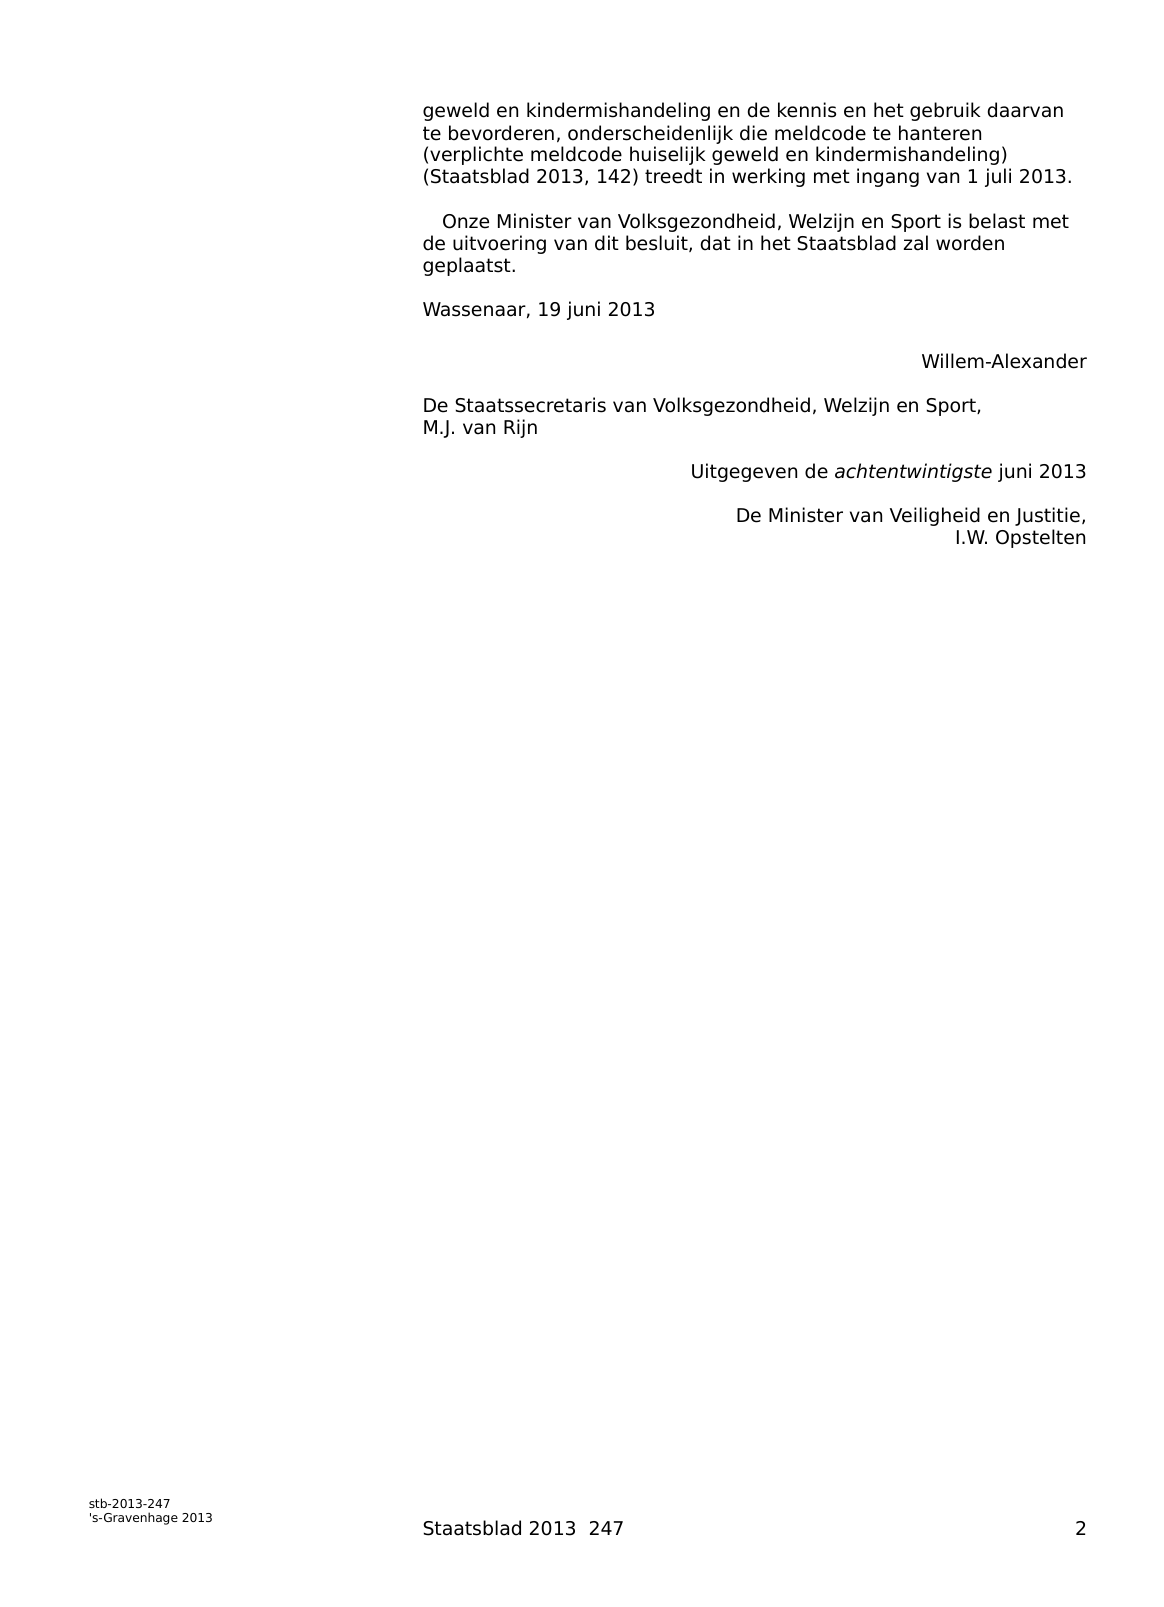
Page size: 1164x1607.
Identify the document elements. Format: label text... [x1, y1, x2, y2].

text stb-2013-247 [88, 1497, 323, 1511]
text Onze Minister van Volksgezondheid, Welzijn en Sport is belast met de uitvoering van dit besluit, dat in het Staatsblad zal worden geplaatst. [422, 211, 1087, 276]
text De Staatssecretaris van Volksgezondheid, Welzijn en Sport, M.J. van Rijn [422, 395, 1087, 439]
text Wassenaar, 19 juni 2013 [422, 299, 1087, 321]
text geweld en kindermishandeling en de kennis en het gebruik daarvan te bevorderen, onderscheidenlijk die meldcode te hanteren (verplichte meldcode huiselijk geweld en kindermishandeling) (Staatsblad 2013, 142) treedt in werking met ingang van 1 juli 2013. [422, 100, 1087, 188]
text De Minister van Veiligheid en Justitie, I.W. Opstelten [422, 505, 1087, 549]
text 's-Gravenhage 2013 [88, 1511, 323, 1525]
text Uitgegeven de achtentwintigste juni 2013 [422, 461, 1087, 483]
text Willem-Alexander [422, 351, 1087, 373]
